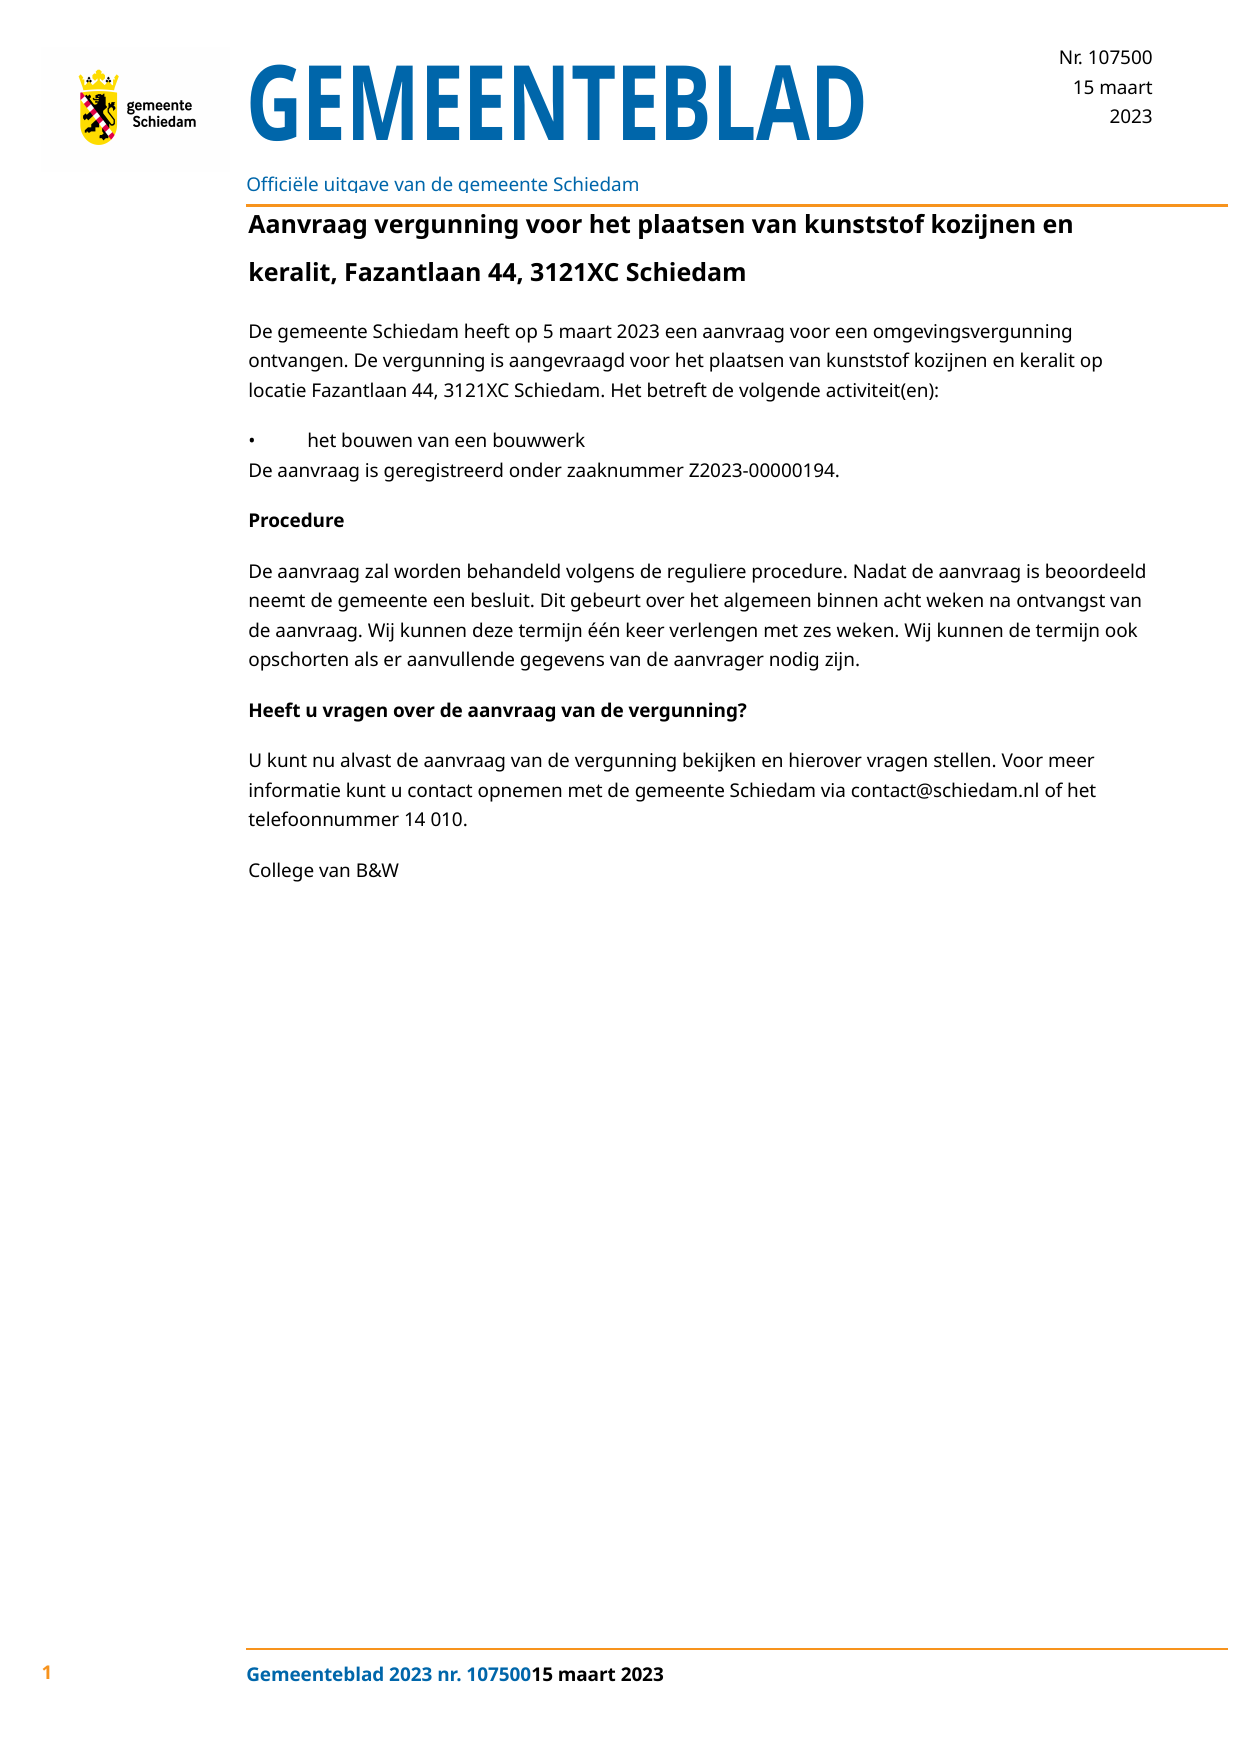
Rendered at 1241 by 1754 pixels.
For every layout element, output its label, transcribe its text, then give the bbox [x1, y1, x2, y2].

text Heeft u vragen over de aanvraag van de vergunning? [248, 697, 1152, 723]
picture [41, 47, 231, 172]
text De gemeente Schiedam heeft op 5 maart 2023 een aanvraag voor een omgevingsvergunning ontvangen. De vergunning is aangevraagd voor het plaatsen van kunststof kozijnen en keralit op locatie Fazantlaan 44, 3121XC Schiedam. Het betreft de volgende activiteit(en): [248, 318, 1152, 403]
text De aanvraag zal worden behandeld volgens de reguliere procedure. Nadat de aanvraag is beoordeeld neemt de gemeente een besluit. Dit gebeurt over het algemeen binnen acht weken na ontvangst van de aanvraag. Wij kunnen deze termijn één keer verlengen met zes weken. Wij kunnen de termijn ook opschorten als er aanvullende gegevens van de aanvrager nodig zijn. [248, 558, 1152, 672]
text Aanvraag vergunning voor het plaatsen van kunststof kozijnen en keralit, Fazantlaan 44, 3121XC Schiedam [248, 207, 1152, 288]
list het bouwen van een bouwwerk [248, 427, 1152, 453]
text College van B&W [248, 857, 1152, 883]
text De aanvraag is geregistreerd onder zaaknummer Z2023-00000194. [248, 457, 1152, 483]
text U kunt nu alvast de aanvraag van de vergunning bekijken en hierover vragen stellen. Voor meer informatie kunt u contact opnemen met de gemeente Schiedam via contact@schiedam.nl of het telefoonnummer 14 010. [248, 747, 1152, 832]
text Procedure [248, 507, 1152, 533]
